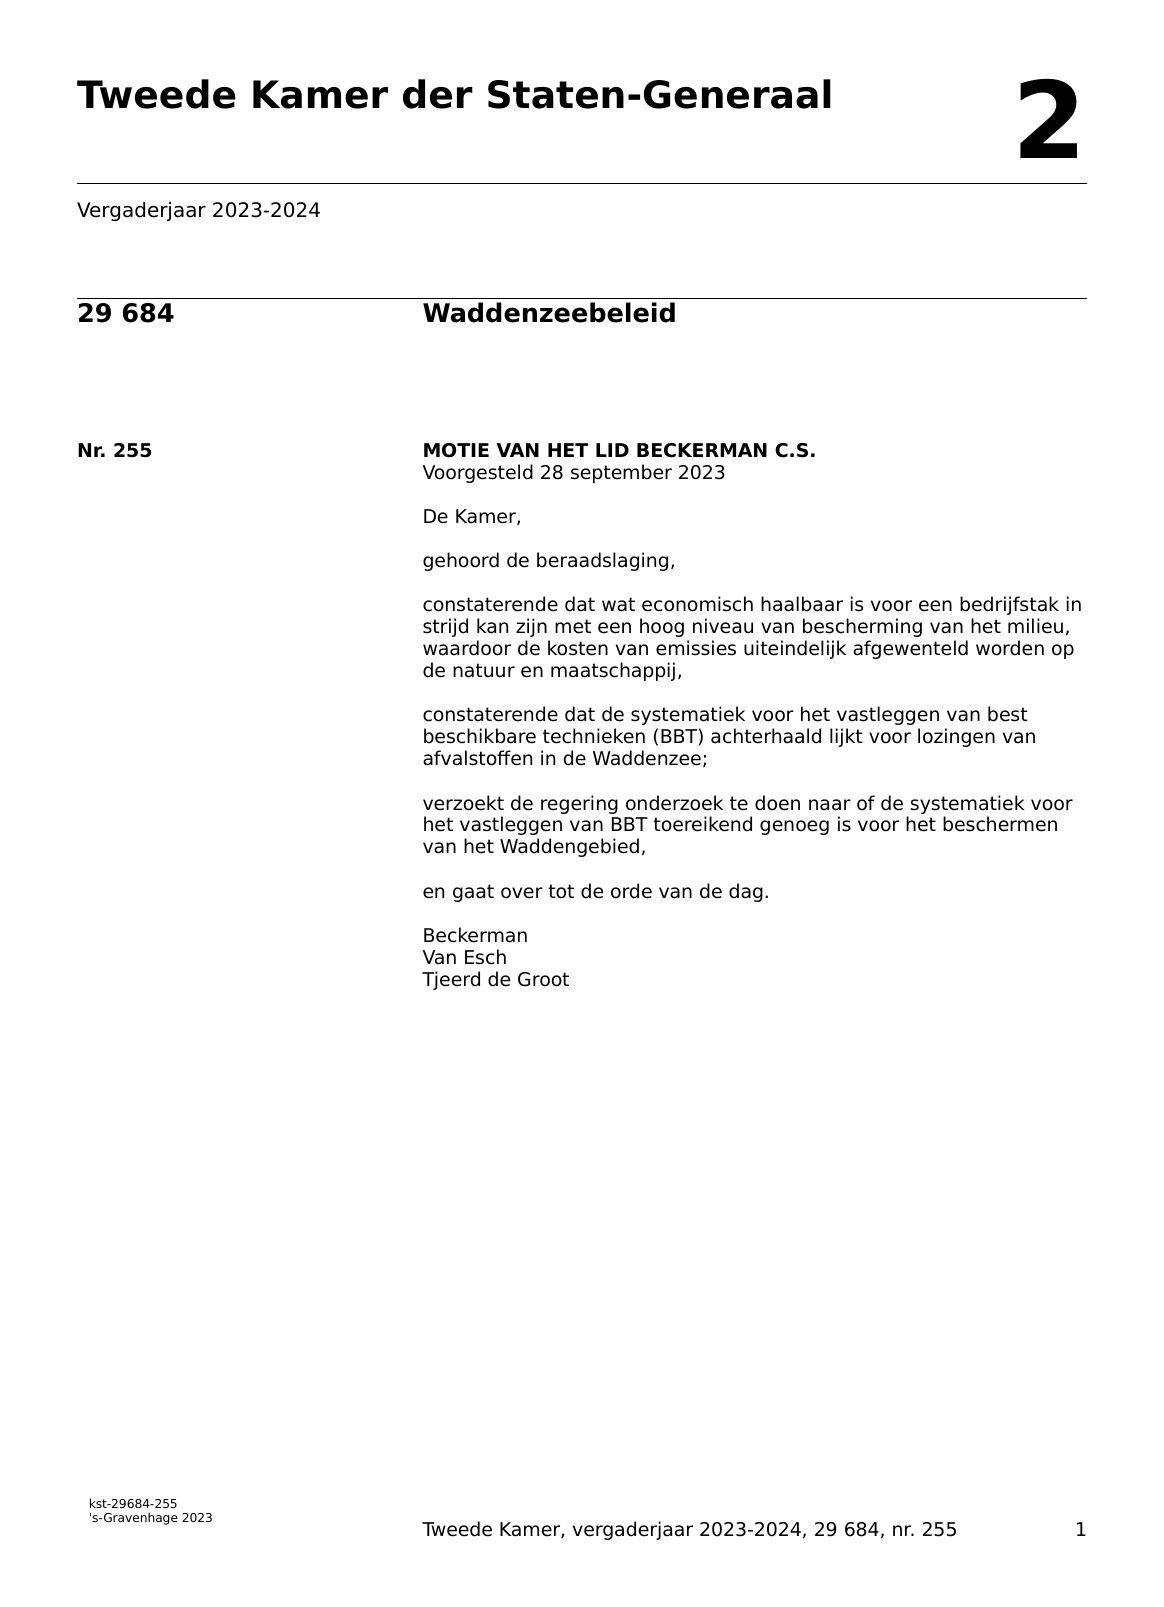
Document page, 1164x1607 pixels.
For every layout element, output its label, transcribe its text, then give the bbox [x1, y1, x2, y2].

subtitle Nr. 255 MOTIE VAN HET LID BECKERMAN C.S. [77, 440, 1087, 462]
text Beckerman [422, 925, 1087, 947]
text gehoord de beraadslaging, [422, 550, 1087, 572]
text Van Esch [422, 947, 1087, 969]
text constaterende dat wat economisch haalbaar is voor een bedrijfstak in strijd kan zijn met een hoog niveau van bescherming van het milieu, waardoor de kosten van emissies uiteindelijk afgewenteld worden op de natuur en maatschappij, [422, 594, 1087, 682]
table_header Tweede Kamer der Staten-Generaal [77, 59, 886, 183]
table_cell Vergaderjaar 2023-2024 [77, 184, 1087, 298]
text en gaat over tot de orde van de dag. [422, 881, 1087, 902]
subtitle 29 684 Waddenzeebeleid [77, 299, 1087, 329]
table_header 2 [886, 59, 1087, 183]
text constaterende dat de systematiek voor het vastleggen van best beschikbare technieken (BBT) achterhaald lijkt voor lozingen van afvalstoffen in de Waddenzee; [422, 704, 1087, 770]
text 's-Gravenhage 2023 [88, 1511, 323, 1525]
text verzoekt de regering onderzoek te doen naar of de systematiek voor het vastleggen van BBT toereikend genoeg is voor het beschermen van het Waddengebied, [422, 792, 1087, 858]
text Tjeerd de Groot [422, 969, 1087, 991]
text Voorgesteld 28 september 2023 [422, 462, 1087, 484]
text De Kamer, [422, 506, 1087, 528]
text kst-29684-255 [88, 1497, 323, 1511]
